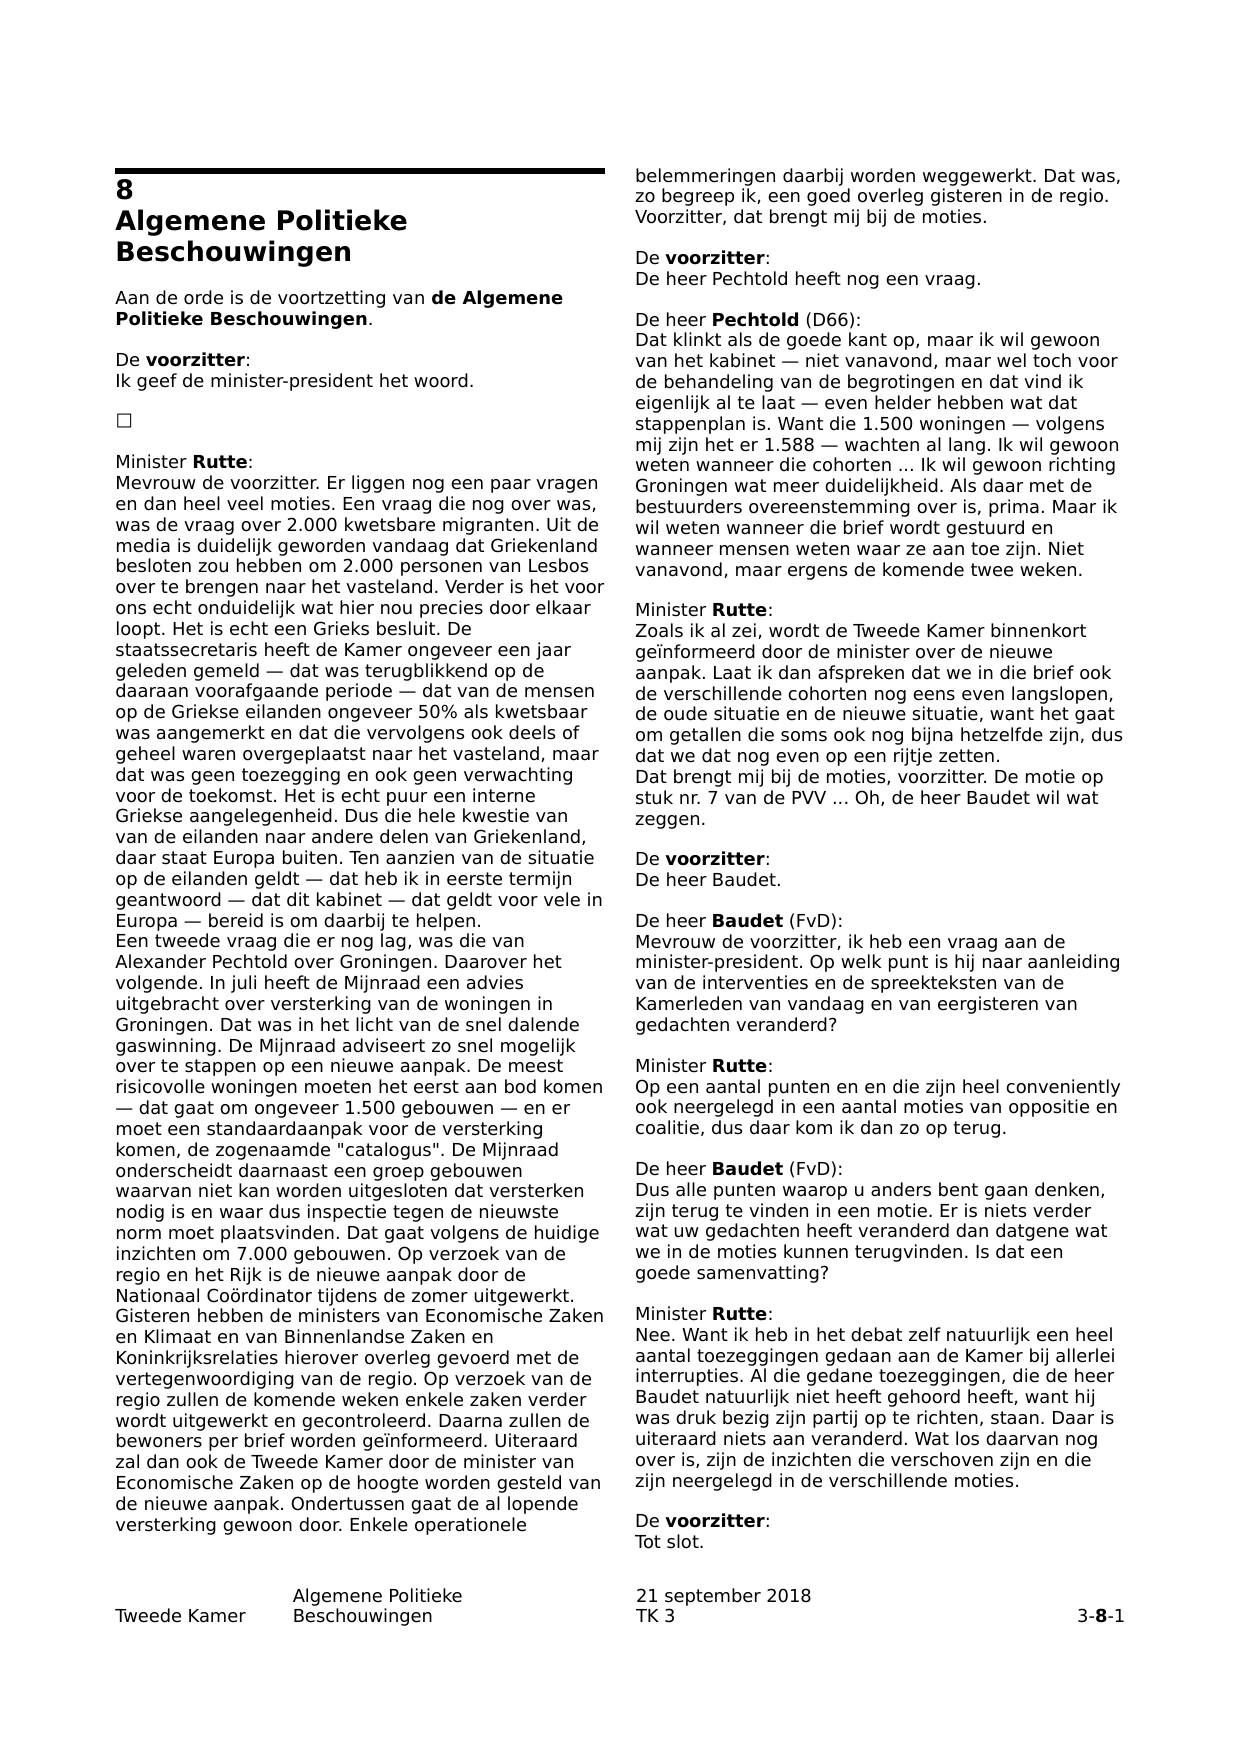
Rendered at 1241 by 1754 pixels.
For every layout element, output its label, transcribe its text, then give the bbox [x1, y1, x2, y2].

text Tot slot. [635, 1532, 1125, 1553]
text Dus alle punten waarop u anders bent gaan denken, zijn terug te vinden in een motie. Er is niets verder wat uw gedachten heeft veranderd dan datgene wat we in de moties kunnen terugvinden. Is dat een goede samenvatting? [635, 1179, 1125, 1284]
text De voorzitter: [635, 248, 1125, 268]
text Mevrouw de voorzitter, ik heb een vraag aan de minister-president. Op welk punt is hij naar aanleiding van de interventies en de spreekteksten van de Kamerleden van vandaag en van eergisteren van gedachten veranderd? [635, 931, 1125, 1036]
text Minister Rutte: [115, 452, 605, 473]
text Dat klinkt als de goede kant op, maar ik wil gewoon van het kabinet — niet vanavond, maar wel toch voor de behandeling van de begrotingen en dat vind ik eigenlijk al te laat — even helder hebben wat dat stappenplan is. Want die 1.500 woningen — volgens mij zijn het er 1.588 — wachten al lang. Ik wil gewoon weten wanneer die cohorten ... Ik wil gewoon richting Groningen wat meer duidelijkheid. Als daar met de bestuurders overeenstemming over is, prima. Maar ik wil weten wanneer die brief wordt gestuurd en wanneer mensen weten waar ze aan toe zijn. Niet vanavond, maar ergens de komende twee weken. [635, 330, 1125, 580]
text De heer Pechtold heeft nog een vraag. [635, 268, 1125, 289]
text De voorzitter: [115, 350, 605, 371]
text Een tweede vraag die er nog lag, was die van Alexander Pechtold over Groningen. Daarover het volgende. In juli heeft de Mijnraad een advies uitgebracht over versterking van de woningen in Groningen. Dat was in het licht van de snel dalende gaswinning. De Mijnraad adviseert zo snel mogelijk over te stappen op een nieuwe aanpak. De meest risicovolle woningen moeten het eerst aan bod komen — dat gaat om ongeveer 1.500 gebouwen — en er moet een standaardaanpak voor de versterking komen, de zogenaamde "catalogus". De Mijnraad onderscheidt daarnaast een groep gebouwen waarvan niet kan worden uitgesloten dat versterken nodig is en waar dus inspectie tegen de nieuwste norm moet plaatsvinden. Dat gaat volgens de huidige inzichten om 7.000 gebouwen. Op verzoek van de regio en het Rijk is de nieuwe aanpak door de Nationaal Coördinator tijdens de zomer uitgewerkt. Gisteren hebben de ministers van Economische Zaken en Klimaat en van Binnenlandse Zaken en Koninkrijksrelaties hierover overleg gevoerd met de vertegenwoordiging van de regio. Op verzoek van de regio zullen de komende weken enkele zaken verder wordt uitgewerkt en gecontroleerd. Daarna zullen de bewoners per brief worden geïnformeerd. Uiteraard zal dan ook de Tweede Kamer door de minister van Economische Zaken op de hoogte worden gesteld van de nieuwe aanpak. Ondertussen gaat de al lopende versterking gewoon door. Enkele operationele [115, 931, 605, 1535]
text Minister Rutte: [635, 1304, 1125, 1324]
text Minister Rutte: [635, 1056, 1125, 1076]
text Ik geef de minister-president het woord. [115, 371, 605, 391]
text De heer Baudet (FvD): [635, 911, 1125, 931]
title 8 Algemene Politieke Beschouwingen [115, 174, 605, 268]
text Minister Rutte: [635, 600, 1125, 621]
text Nee. Want ik heb in het debat zelf natuurlijk een heel aantal toezeggingen gedaan aan de Kamer bij allerlei interrupties. Al die gedane toezeggingen, die de heer Baudet natuurlijk niet heeft gehoord heeft, want hij was druk bezig zijn partij op te richten, staan. Daar is uiteraard niets aan veranderd. Wat los daarvan nog over is, zijn de inzichten die verschoven zijn en die zijn neergelegd in de verschillende moties. [635, 1324, 1125, 1491]
text De heer Pechtold (D66): [635, 309, 1125, 330]
text Mevrouw de voorzitter. Er liggen nog een paar vragen en dan heel veel moties. Een vraag die nog over was, was de vraag over 2.000 kwetsbare migranten. Uit de media is duidelijk geworden vandaag dat Griekenland besloten zou hebben om 2.000 personen van Lesbos over te brengen naar het vasteland. Verder is het voor ons echt onduidelijk wat hier nou precies door elkaar loopt. Het is echt een Grieks besluit. De staatssecretaris heeft de Kamer ongeveer een jaar geleden gemeld — dat was terugblikkend op de daaraan voorafgaande periode — dat van de mensen op de Griekse eilanden ongeveer 50% als kwetsbaar was aangemerkt en dat die vervolgens ook deels of geheel waren overgeplaatst naar het vasteland, maar dat was geen toezegging en ook geen verwachting voor de toekomst. Het is echt puur een interne Griekse aangelegenheid. Dus die hele kwestie van van de eilanden naar andere delen van Griekenland, daar staat Europa buiten. Ten aanzien van de situatie op de eilanden geldt — dat heb ik in eerste termijn geantwoord — dat dit kabinet — dat geldt voor vele in Europa — bereid is om daarbij te helpen. [115, 473, 605, 931]
text De voorzitter: [635, 849, 1125, 870]
text Zoals ik al zei, wordt de Tweede Kamer binnenkort geïnformeerd door de minister over de nieuwe aanpak. Laat ik dan afspreken dat we in die brief ook de verschillende cohorten nog eens even langslopen, de oude situatie en de nieuwe situatie, want het gaat om getallen die soms ook nog bijna hetzelfde zijn, dus dat we dat nog even op een rijtje zetten. [635, 621, 1125, 767]
text belemmeringen daarbij worden weggewerkt. Dat was, zo begreep ik, een goed overleg gisteren in de regio. [635, 165, 1125, 207]
text De voorzitter: [635, 1511, 1125, 1532]
text De heer Baudet. [635, 870, 1125, 891]
text Dat brengt mij bij de moties, voorzitter. De motie op stuk nr. 7 van de PVV ... Oh, de heer Baudet wil wat zeggen. [635, 767, 1125, 829]
text ⬜ [115, 411, 605, 432]
text De heer Baudet (FvD): [635, 1159, 1125, 1179]
text Aan de orde is de voortzetting van de Algemene Politieke Beschouwingen. [115, 288, 605, 330]
text Voorzitter, dat brengt mij bij de moties. [635, 207, 1125, 228]
text Op een aantal punten en en die zijn heel conveniently ook neergelegd in een aantal moties van oppositie en coalitie, dus daar kom ik dan zo op terug. [635, 1076, 1125, 1139]
